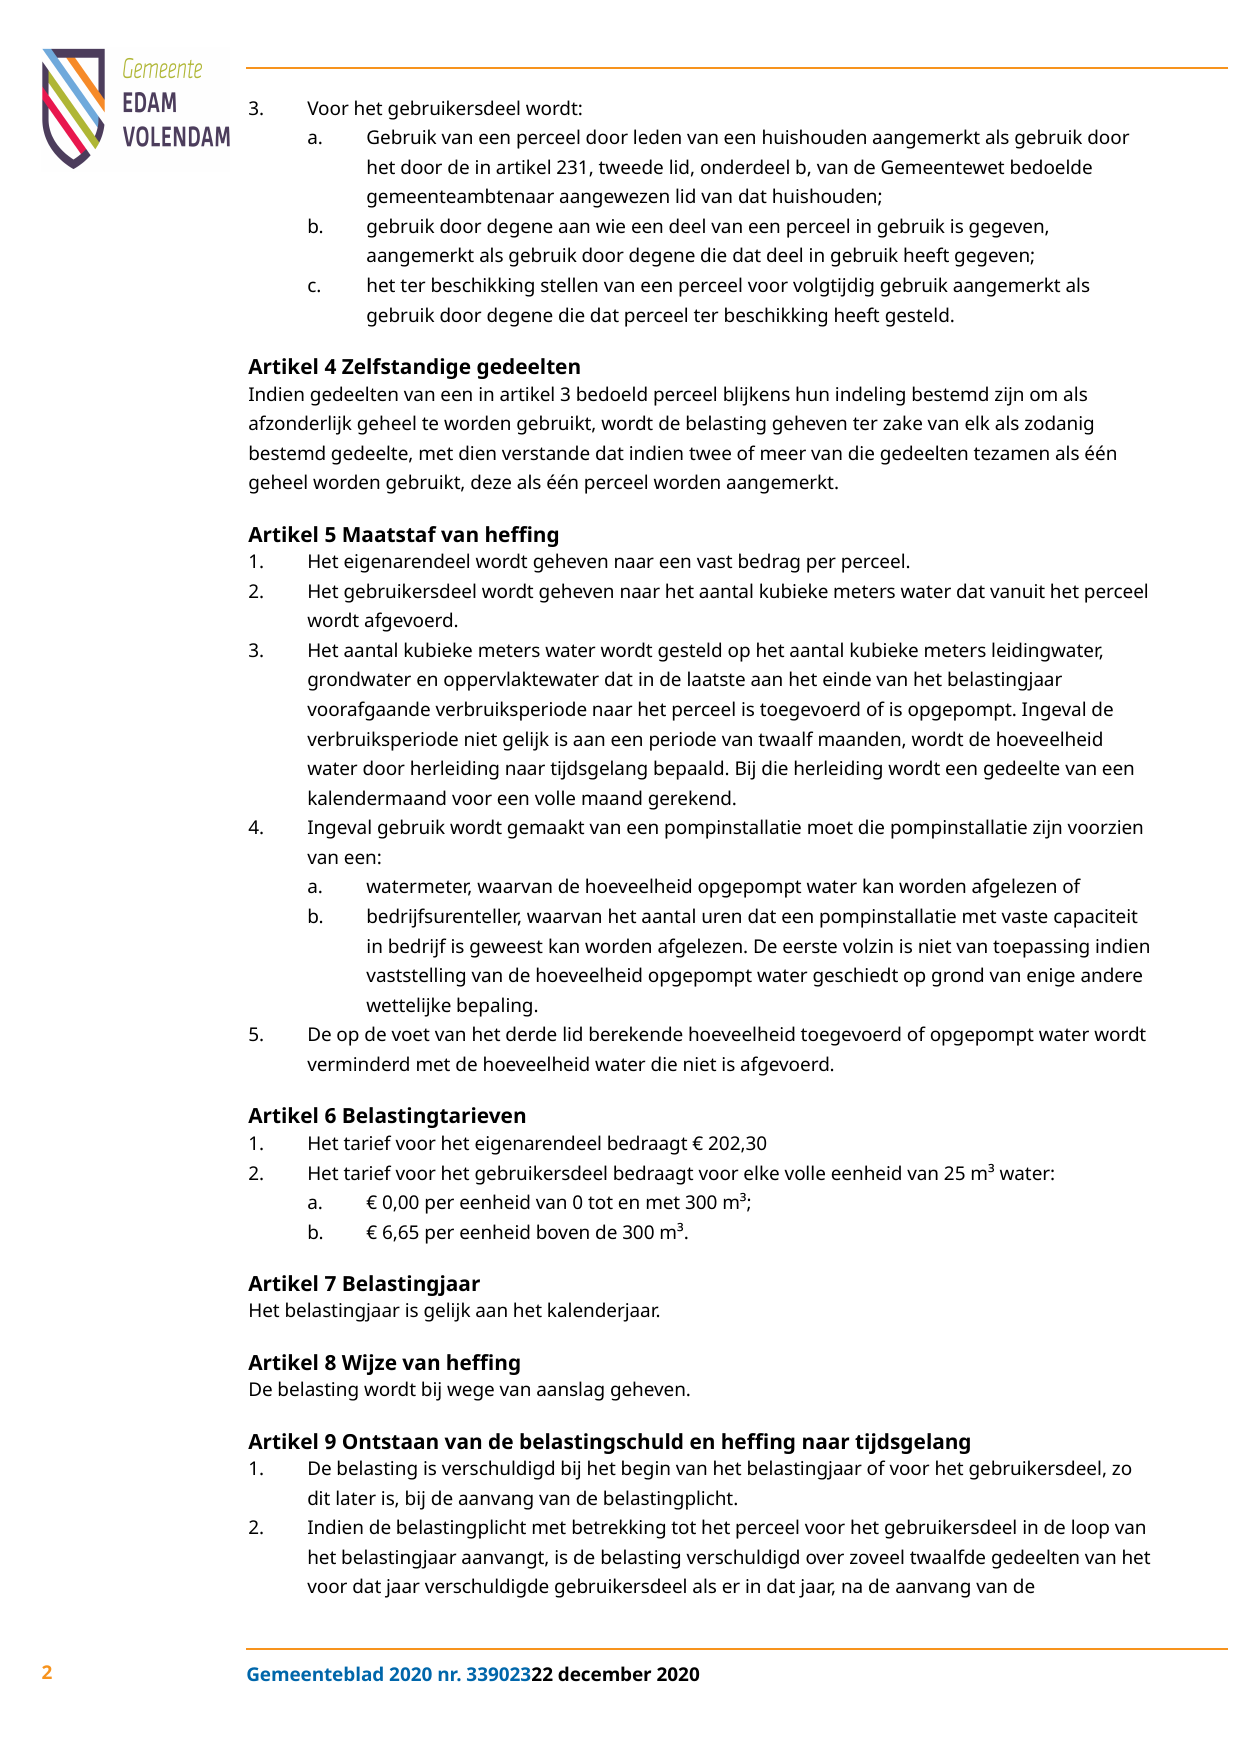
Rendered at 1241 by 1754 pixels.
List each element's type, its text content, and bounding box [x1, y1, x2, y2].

text Artikel 4 Zelfstandige gedeelten [248, 352, 1152, 381]
list gebruik door degene aan wie een deel van een perceel in gebruik is gegeven, aangemerkt als gebruik door degene die dat deel in gebruik heeft gegeven; [307, 213, 1152, 268]
text Artikel 6 Belastingtarieven [248, 1102, 1152, 1130]
list het ter beschikking stellen van een perceel voor volgtijdig gebruik aangemerkt als gebruik door degene die dat perceel ter beschikking heeft gesteld. [307, 272, 1152, 328]
list Indien de belastingplicht met betrekking tot het perceel voor het gebruikersdeel in de loop van het belastingjaar aanvangt, is de belasting verschuldigd over zoveel twaalfde gedeelten van het voor dat jaar verschuldigde gebruikersdeel als er in dat jaar, na de aanvang van de [248, 1514, 1152, 1599]
text Artikel 9 Ontstaan van de belastingschuld en heffing naar tijdsgelang [248, 1427, 1152, 1455]
picture [41, 47, 231, 172]
list Het tarief voor het eigenarendeel bedraagt € 202,30 [248, 1130, 1152, 1156]
list Het aantal kubieke meters water wordt gesteld op het aantal kubieke meters leidingwater, grondwater en oppervlaktewater dat in de laatste aan het einde van het belastingjaar voorafgaande verbruiksperiode naar het perceel is toegevoerd of is opgepompt. Ingeval de verbruiksperiode niet gelijk is aan een periode van twaalf maanden, wordt de hoeveelheid water door herleiding naar tijdsgelang bepaald. Bij die herleiding wordt een gedeelte van een kalendermaand voor een volle maand gerekend. [248, 637, 1152, 811]
list Voor het gebruikersdeel wordt: [248, 95, 1152, 121]
text Artikel 8 Wijze van heffing [248, 1348, 1152, 1377]
text Artikel 7 Belastingjaar [248, 1269, 1152, 1298]
list bedrijfsurenteller, waarvan het aantal uren dat een pompinstallatie met vaste capaciteit in bedrijf is geweest kan worden afgelezen. De eerste volzin is niet van toepassing indien vaststelling van de hoeveelheid opgepompt water geschiedt op grond van enige andere wettelijke bepaling. [307, 903, 1152, 1018]
list De op de voet van het derde lid berekende hoeveelheid toegevoerd of opgepompt water wordt verminderd met de hoeveelheid water die niet is afgevoerd. [248, 1022, 1152, 1077]
list € 6,65 per eenheid boven de 300 m³. [307, 1219, 1152, 1244]
list € 0,00 per eenheid van 0 tot en met 300 m³; [307, 1189, 1152, 1215]
text Het belastingjaar is gelijk aan het kalenderjaar. [248, 1298, 1152, 1323]
list watermeter, waarvan de hoeveelheid opgepompt water kan worden afgelezen of [307, 874, 1152, 899]
list Ingeval gebruik wordt gemaakt van een pompinstallatie moet die pompinstallatie zijn voorzien van een: [248, 814, 1152, 870]
text De belasting wordt bij wege van aanslag geheven. [248, 1377, 1152, 1402]
text Indien gedeelten van een in artikel 3 bedoeld perceel blijkens hun indeling bestemd zijn om als afzonderlijk geheel te worden gebruikt, wordt de belasting geheven ter zake van elk als zodanig bestemd gedeelte, met dien verstande dat indien twee of meer van die gedeelten tezamen als één geheel worden gebruikt, deze als één perceel worden aangemerkt. [248, 381, 1152, 495]
list Het gebruikersdeel wordt geheven naar het aantal kubieke meters water dat vanuit het perceel wordt afgevoerd. [248, 578, 1152, 633]
list Het tarief voor het gebruikersdeel bedraagt voor elke volle eenheid van 25 m³ water: [248, 1160, 1152, 1185]
list Het eigenarendeel wordt geheven naar een vast bedrag per perceel. [248, 548, 1152, 574]
text Artikel 5 Maatstaf van heffing [248, 520, 1152, 548]
list De belasting is verschuldigd bij het begin van het belastingjaar of voor het gebruikersdeel, zo dit later is, bij de aanvang van de belastingplicht. [248, 1455, 1152, 1511]
list Gebruik van een perceel door leden van een huishouden aangemerkt als gebruik door het door de in artikel 231, tweede lid, onderdeel b, van de Gemeentewet bedoelde gemeenteambtenaar aangewezen lid van dat huishouden; [307, 124, 1152, 209]
